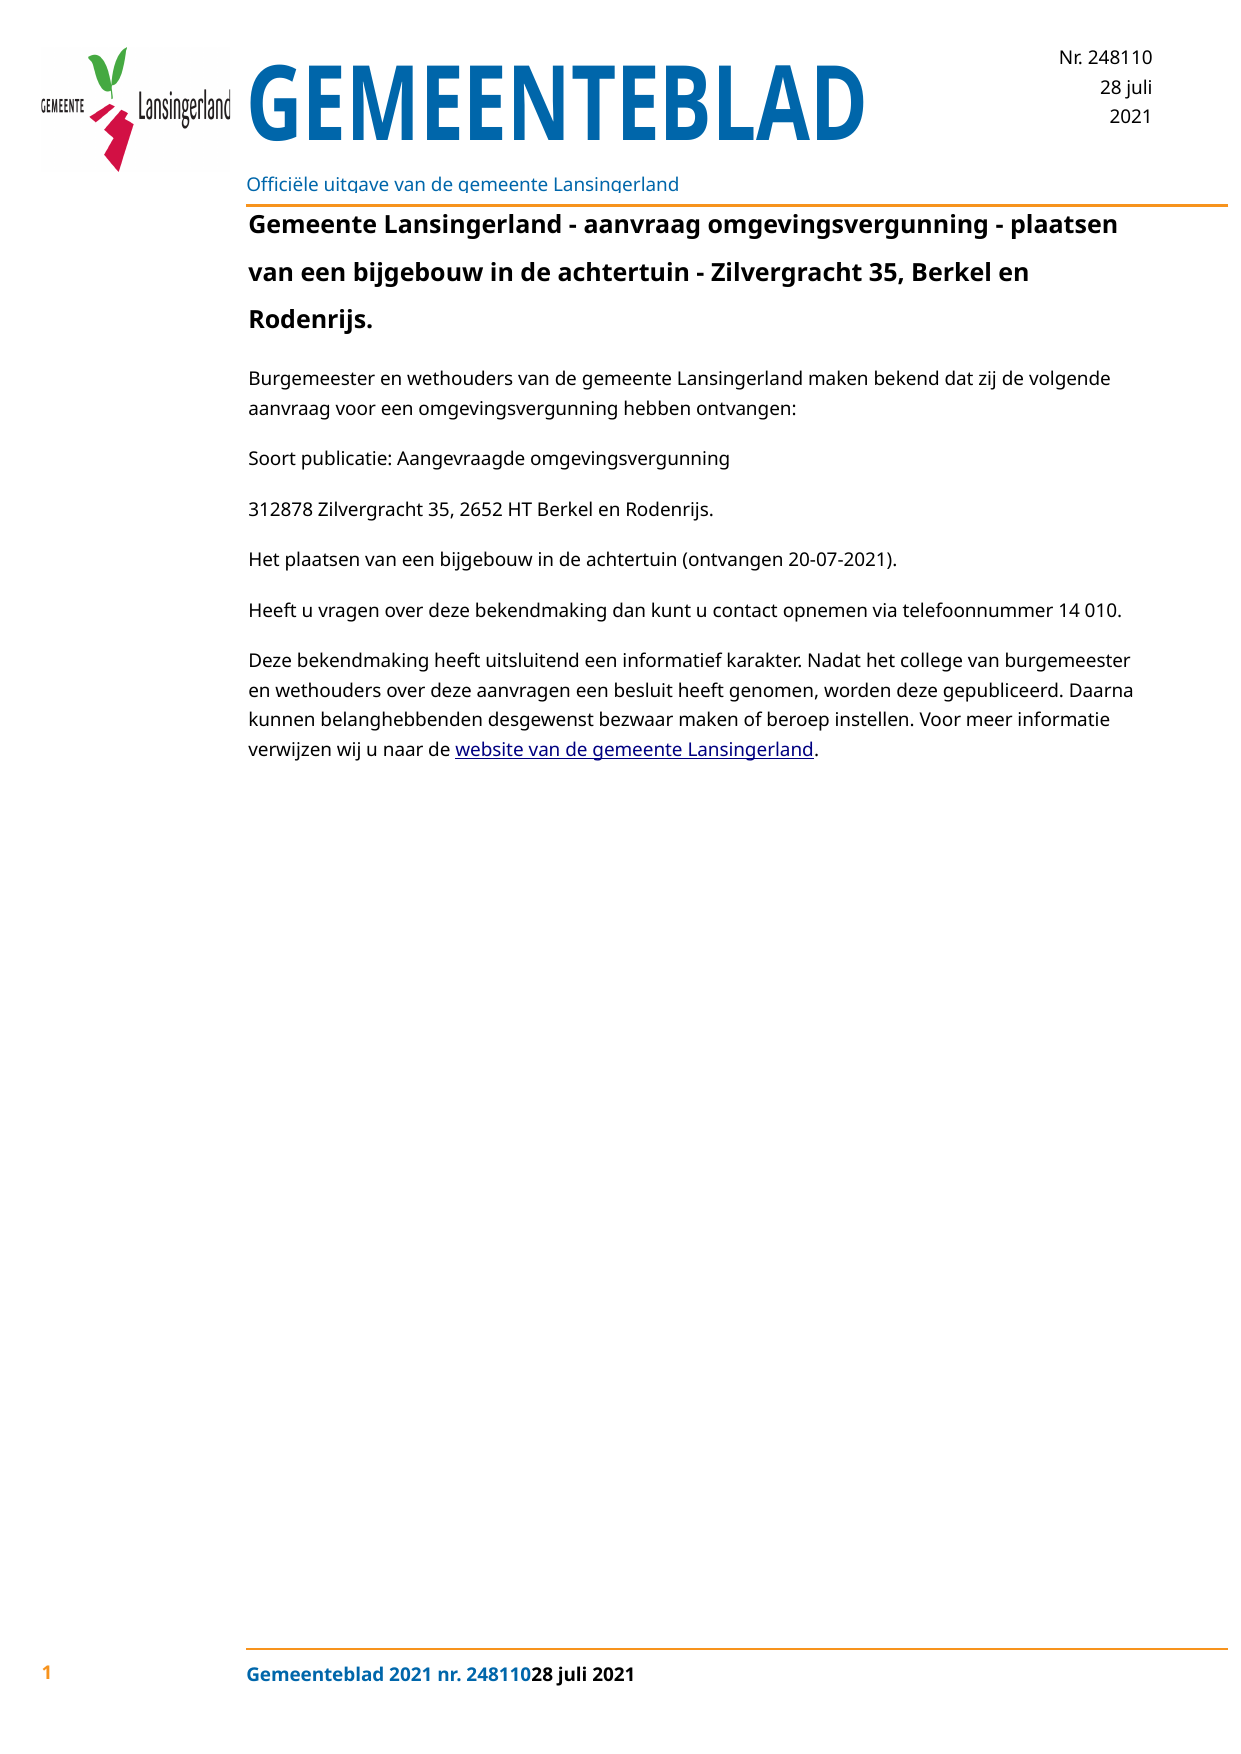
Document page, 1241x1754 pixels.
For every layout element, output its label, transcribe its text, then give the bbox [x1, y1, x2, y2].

text 312878 Zilvergracht 35, 2652 HT Berkel en Rodenrijs. [248, 496, 1152, 522]
text Het plaatsen van een bijgebouw in de achtertuin (ontvangen 20-07-2021). [248, 546, 1152, 572]
text Burgemeester en wethouders van de gemeente Lansingerland maken bekend dat zij de volgende aanvraag voor een omgevingsvergunning hebben ontvangen: [248, 366, 1152, 421]
text Heeft u vragen over deze bekendmaking dan kunt u contact opnemen via telefoonnummer 14 010. [248, 597, 1152, 622]
text Deze bekendmaking heeft uitsluitend een informatief karakter. Nadat het college van burgemeester en wethouders over deze aanvragen een besluit heeft genomen, worden deze gepubliceerd. Daarna kunnen belanghebbenden desgewenst bezwaar maken of beroep instellen. Voor meer informatie verwijzen wij u naar de website van de gemeente Lansingerland. [248, 647, 1152, 762]
picture [41, 47, 231, 172]
text Gemeente Lansingerland - aanvraag omgevingsvergunning - plaatsen van een bijgebouw in de achtertuin - Zilvergracht 35, Berkel en Rodenrijs. [248, 207, 1152, 336]
text Soort publicatie: Aangevraagde omgevingsvergunning [248, 446, 1152, 471]
